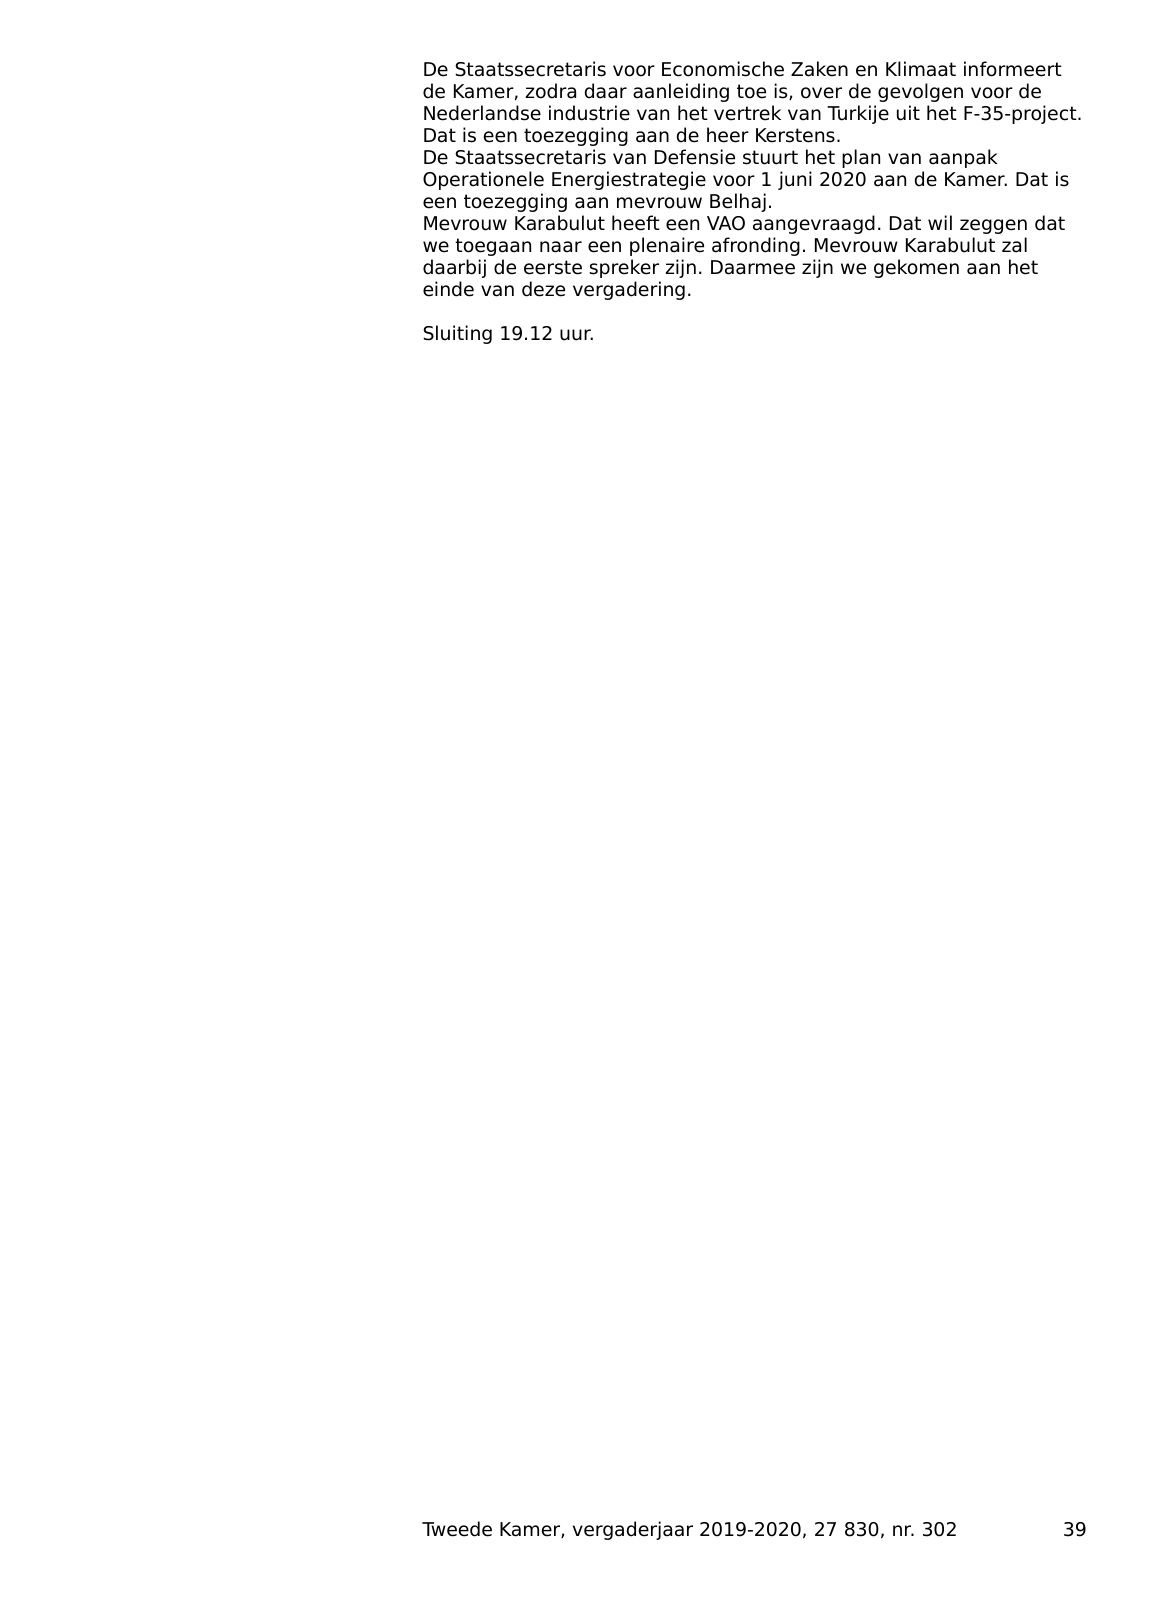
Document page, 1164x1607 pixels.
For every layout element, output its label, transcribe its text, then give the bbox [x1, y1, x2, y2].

text De Staatssecretaris van Defensie stuurt het plan van aanpak Operationele Energiestrategie voor 1 juni 2020 aan de Kamer. Dat is een toezegging aan mevrouw Belhaj. [422, 147, 1087, 213]
text Mevrouw Karabulut heeft een VAO aangevraagd. Dat wil zeggen dat we toegaan naar een plenaire afronding. Mevrouw Karabulut zal daarbij de eerste spreker zijn. Daarmee zijn we gekomen aan het einde van deze vergadering. [422, 213, 1087, 301]
text Sluiting 19.12 uur. [422, 323, 1087, 345]
text De Staatssecretaris voor Economische Zaken en Klimaat informeert de Kamer, zodra daar aanleiding toe is, over de gevolgen voor de Nederlandse industrie van het vertrek van Turkije uit het F-35-project. Dat is een toezegging aan de heer Kerstens. [422, 59, 1087, 147]
